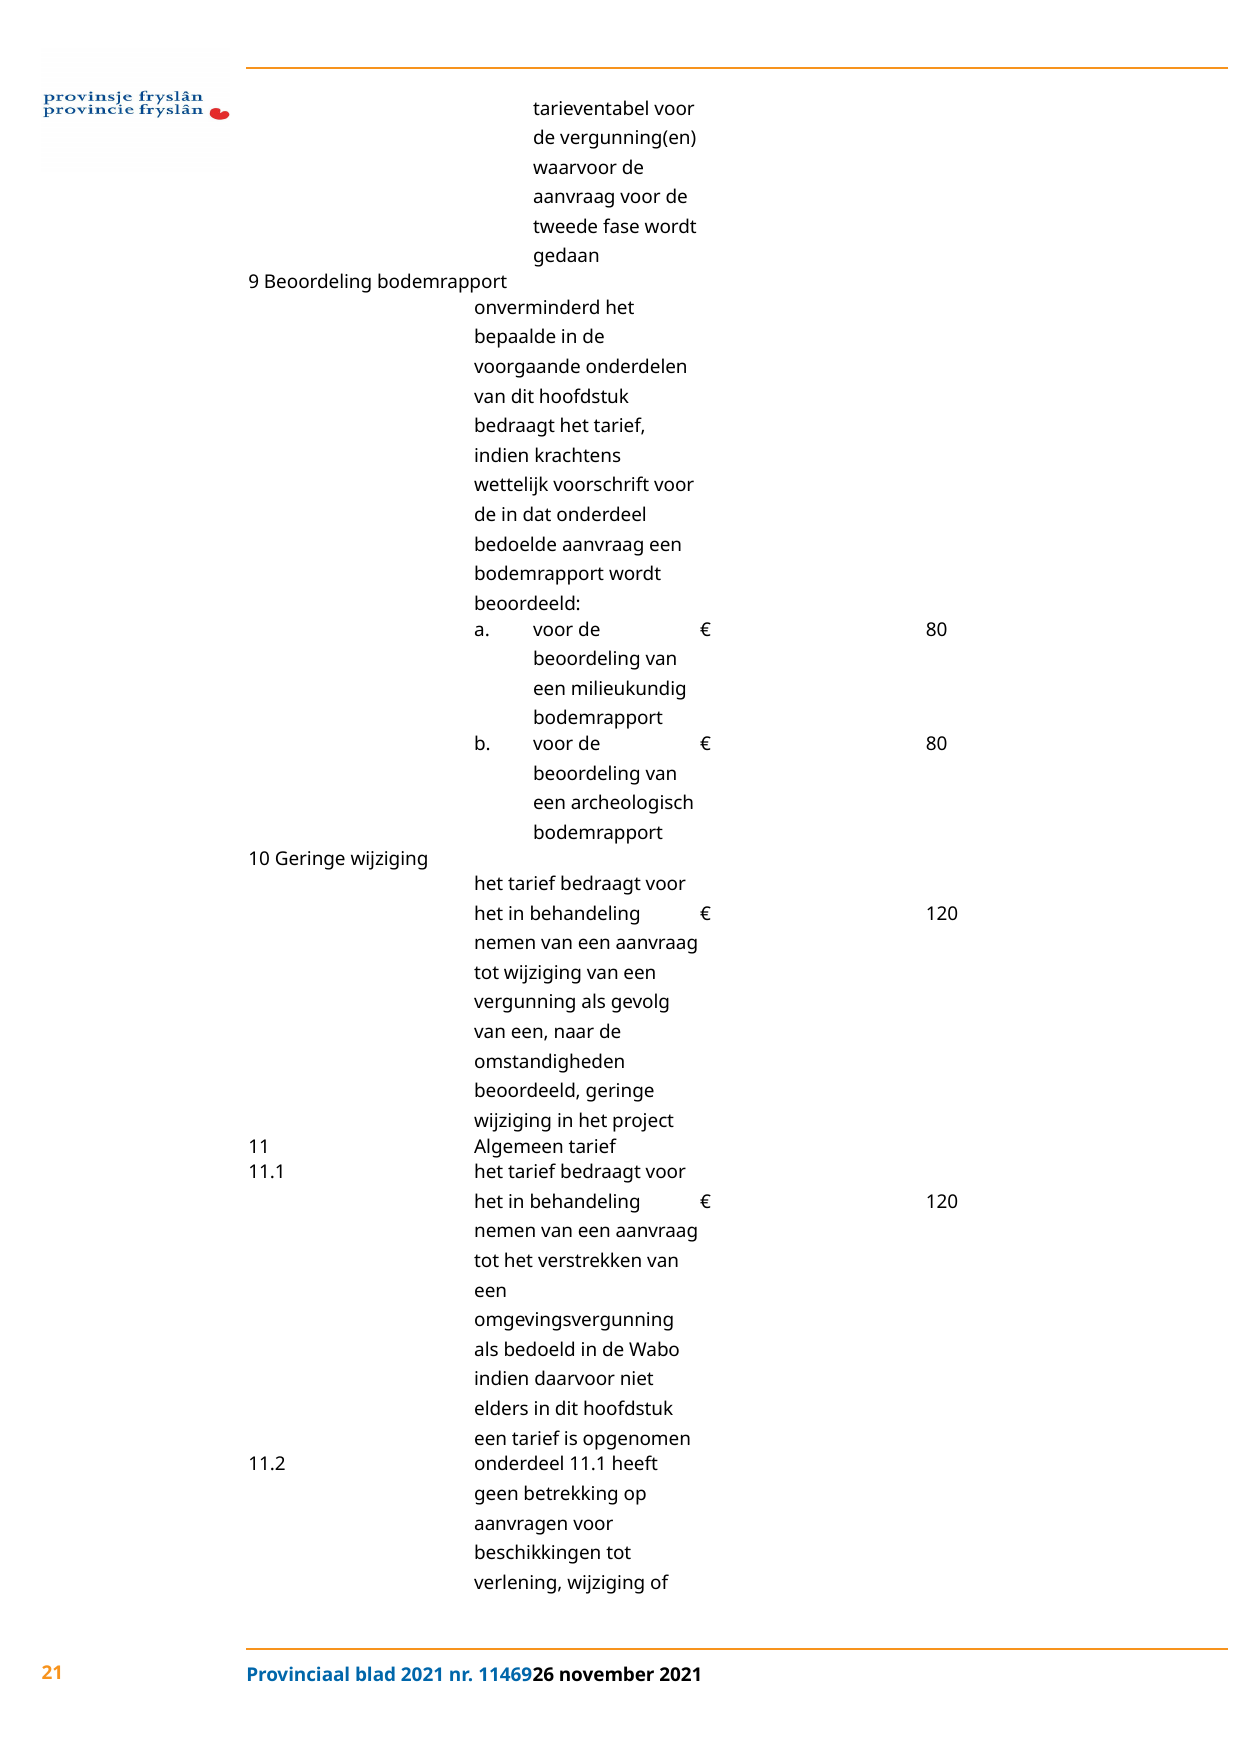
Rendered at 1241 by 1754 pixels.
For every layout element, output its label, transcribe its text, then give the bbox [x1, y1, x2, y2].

table_cell [700, 1451, 926, 1594]
table_cell [926, 1451, 1152, 1594]
table_cell onverminderd het bepaalde in de voorgaande onderdelen van dit hoofdstuk bedraagt het tarief, indien krachtens wettelijk voorschrift voor de in dat onderdeel bedoelde aanvraag een bodemrapport wordt beoordeeld: [474, 294, 700, 616]
table_cell [926, 1133, 1152, 1158]
table_cell [248, 95, 474, 268]
table_cell [248, 870, 474, 1133]
table_cell 11.2 [248, 1451, 474, 1594]
table_cell Algemeen tarief [474, 1133, 700, 1158]
table_cell 11.1 [248, 1159, 474, 1451]
table_cell het tarief bedraagt voor het in behandeling nemen van een aanvraag tot het verstrekken van een omgevingsvergunning als bedoeld in de Wabo indien daarvoor niet elders in dit hoofdstuk een tarief is opgenomen [474, 1159, 700, 1451]
table_cell tarieventabel voor de vergunning(en) waarvoor de aanvraag voor de tweede fase wordt gedaan [474, 95, 700, 268]
table_cell 10 Geringe wijziging [248, 845, 1152, 870]
table_cell voor de beoordeling van een archeologisch bodemrapport [474, 730, 700, 845]
table_cell 9 Beoordeling bodemrapport [248, 269, 1152, 294]
table_cell 80 [926, 730, 1152, 845]
table_cell 80 [926, 616, 1152, 730]
table_cell € [700, 1159, 926, 1451]
table_cell [700, 95, 926, 268]
table_cell voor de beoordeling van een milieukundig bodemrapport [474, 616, 700, 730]
table_cell 11 [248, 1133, 474, 1158]
table_cell [926, 95, 1152, 268]
table_cell [248, 294, 474, 845]
table_cell het tarief bedraagt voor het in behandeling nemen van een aanvraag tot wijziging van een vergunning als gevolg van een, naar de omstandigheden beoordeeld, geringe wijziging in het project [474, 870, 700, 1133]
table_cell € [700, 616, 926, 730]
table_cell onderdeel 11.1 heeft geen betrekking op aanvragen voor beschikkingen tot verlening, wijziging of [474, 1451, 700, 1594]
table_cell [700, 1133, 926, 1158]
table_cell [926, 294, 1152, 616]
table_cell 120 [926, 1159, 1152, 1451]
picture [41, 47, 231, 172]
table_cell € [700, 870, 926, 1133]
table_cell 120 [926, 870, 1152, 1133]
table_cell € [700, 730, 926, 845]
table_cell [700, 294, 926, 616]
